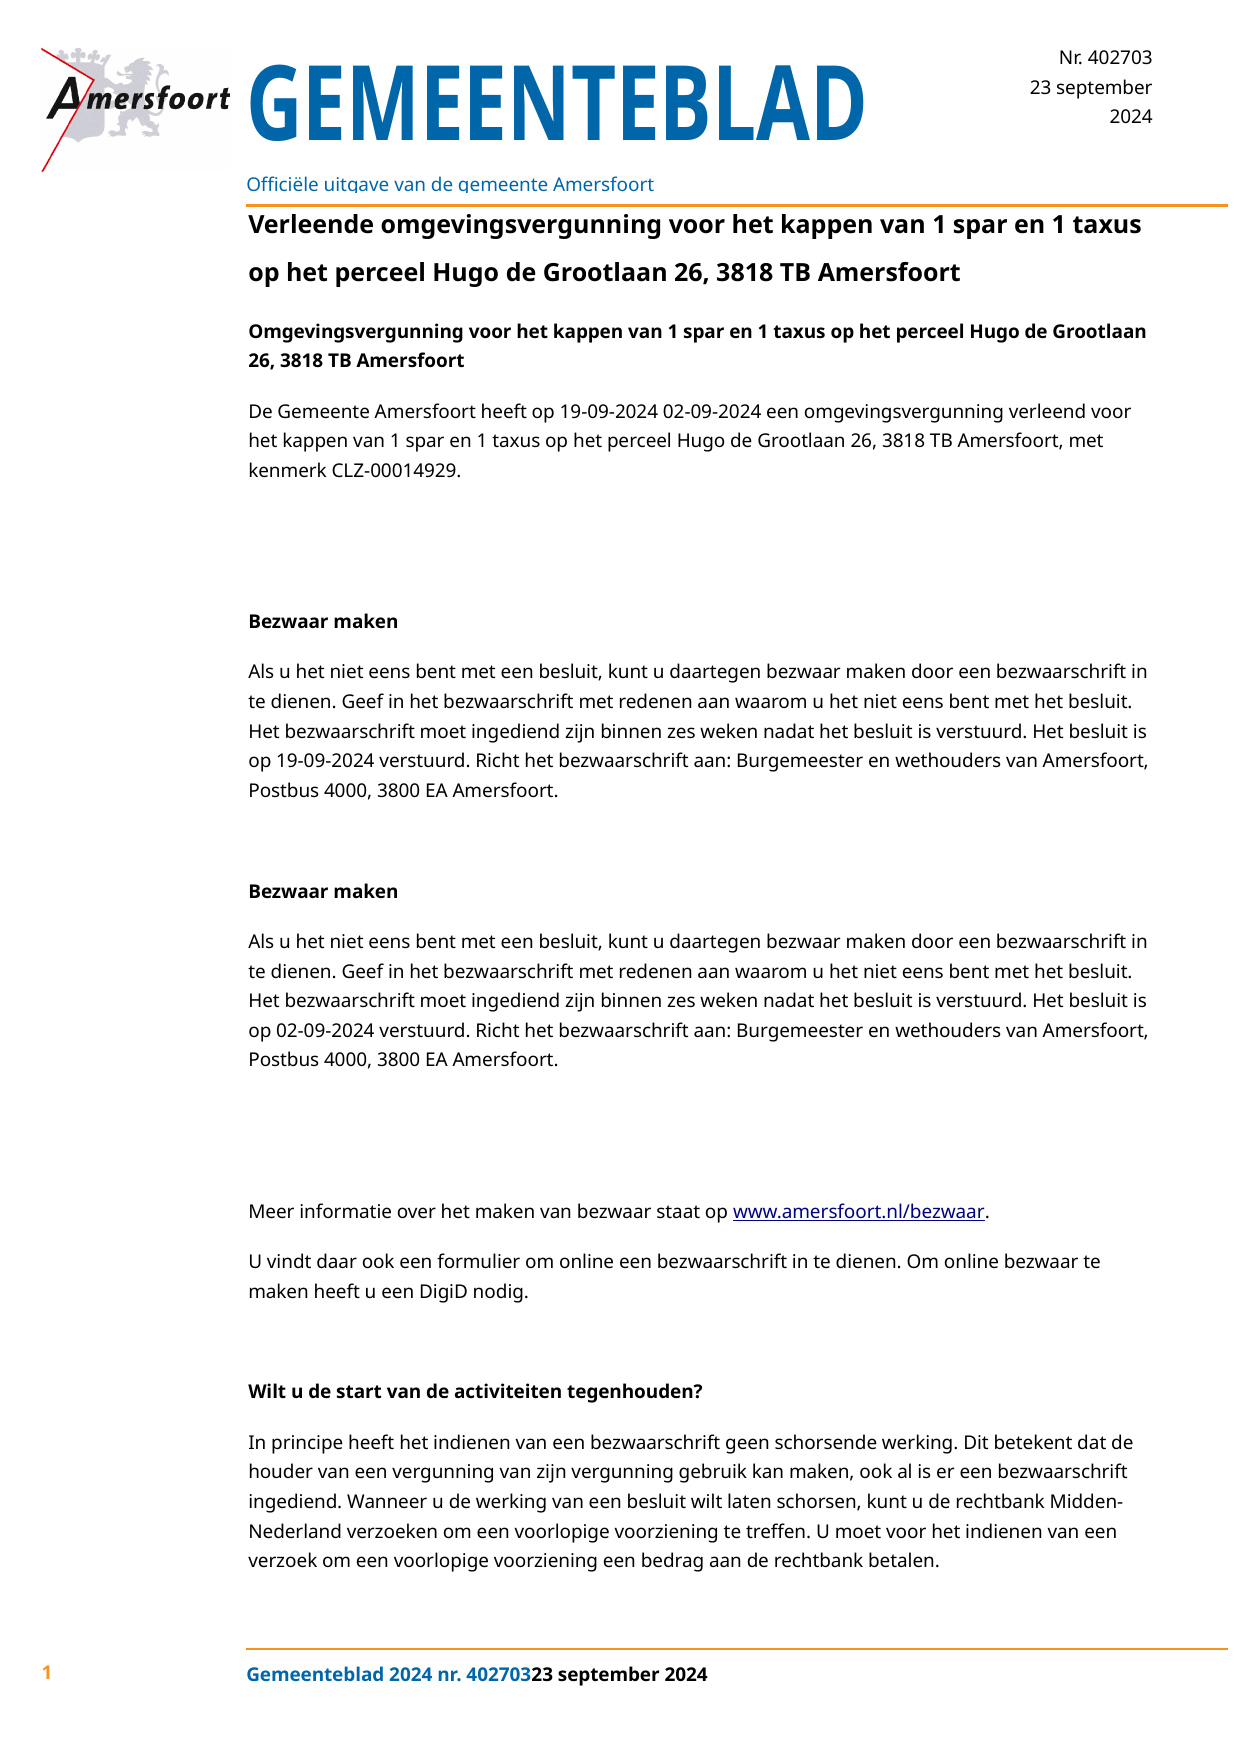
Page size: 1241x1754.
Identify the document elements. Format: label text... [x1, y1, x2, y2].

text Verleende omgevingsvergunning voor het kappen van 1 spar en 1 taxus op het perceel Hugo de Grootlaan 26, 3818 TB Amersfoort [248, 207, 1152, 288]
text U vindt daar ook een formulier om online een bezwaarschrift in te dienen. Om online bezwaar te maken heeft u een DigiD nodig. [248, 1248, 1152, 1304]
picture [41, 47, 231, 172]
text Bezwaar maken [248, 878, 1152, 904]
text Bezwaar maken [248, 608, 1152, 634]
text Als u het niet eens bent met een besluit, kunt u daartegen bezwaar maken door een bezwaarschrift in te dienen. Geef in het bezwaarschrift met redenen aan waarom u het niet eens bent met het besluit. Het bezwaarschrift moet ingediend zijn binnen zes weken nadat het besluit is verstuurd. Het besluit is op 02-09-2024 verstuurd. Richt het bezwaarschrift aan: Burgemeester en wethouders van Amersfoort, Postbus 4000, 3800 EA Amersfoort. [248, 928, 1152, 1072]
text Als u het niet eens bent met een besluit, kunt u daartegen bezwaar maken door een bezwaarschrift in te dienen. Geef in het bezwaarschrift met redenen aan waarom u het niet eens bent met het besluit. Het bezwaarschrift moet ingediend zijn binnen zes weken nadat het besluit is verstuurd. Het besluit is op 19-09-2024 verstuurd. Richt het bezwaarschrift aan: Burgemeester en wethouders van Amersfoort, Postbus 4000, 3800 EA Amersfoort. [248, 659, 1152, 803]
text Meer informatie over het maken van bezwaar staat op www.amersfoort.nl/bezwaar. [248, 1198, 1152, 1224]
text In principe heeft het indienen van een bezwaarschrift geen schorsende werking. Dit betekent dat de houder van een vergunning van zijn vergunning gebruik kan maken, ook al is er een bezwaarschrift ingediend. Wanneer u de werking van een besluit wilt laten schorsen, kunt u de rechtbank Midden-Nederland verzoeken om een voorlopige voorziening te treffen. U moet voor het indienen van een verzoek om een voorlopige voorziening een bedrag aan de rechtbank betalen. [248, 1429, 1152, 1573]
text Wilt u de start van de activiteiten tegenhouden? [248, 1379, 1152, 1404]
text Omgevingsvergunning voor het kappen van 1 spar en 1 taxus op het perceel Hugo de Grootlaan 26, 3818 TB Amersfoort [248, 318, 1152, 373]
text De Gemeente Amersfoort heeft op 19-09-2024 02-09-2024 een omgevingsvergunning verleend voor het kappen van 1 spar en 1 taxus op het perceel Hugo de Grootlaan 26, 3818 TB Amersfoort, met kenmerk CLZ-00014929. [248, 398, 1152, 483]
